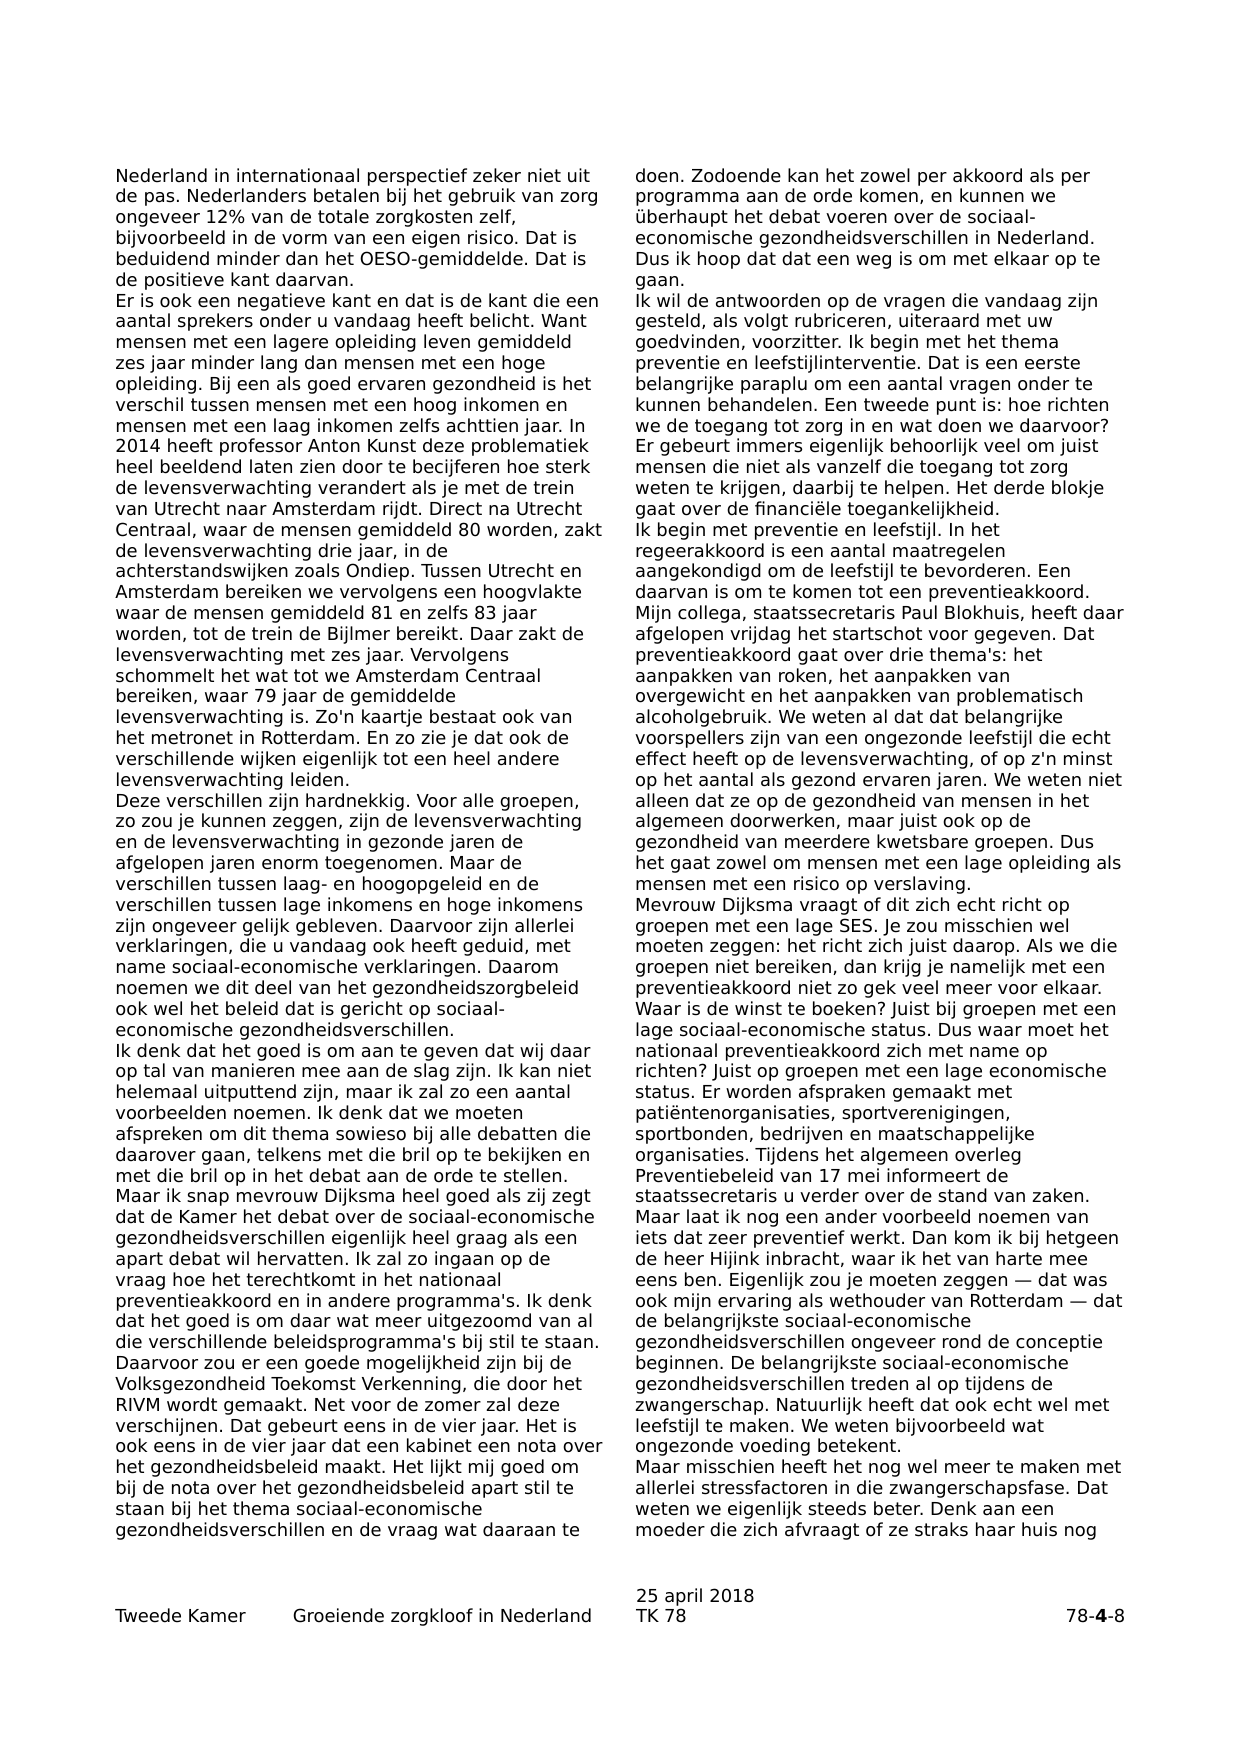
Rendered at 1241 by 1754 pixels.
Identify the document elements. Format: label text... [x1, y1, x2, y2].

text Maar misschien heeft het nog wel meer te maken met allerlei stressfactoren in die zwangerschapsfase. Dat weten we eigenlijk steeds beter. Denk aan een moeder die zich afvraagt of ze straks haar huis nog [635, 1457, 1125, 1540]
text Ik denk dat het goed is om aan te geven dat wij daar op tal van manieren mee aan de slag zijn. Ik kan niet helemaal uitputtend zijn, maar ik zal zo een aantal voorbeelden noemen. Ik denk dat we moeten afspreken om dit thema sowieso bij alle debatten die daarover gaan, telkens met die bril op te bekijken en met die bril op in het debat aan de orde te stellen. Maar ik snap mevrouw Dijksma heel goed als zij zegt dat de Kamer het debat over de sociaal-economische gezondheidsverschillen eigenlijk heel graag als een apart debat wil hervatten. Ik zal zo ingaan op de vraag hoe het terechtkomt in het nationaal preventieakkoord en in andere programma's. Ik denk dat het goed is om daar wat meer uitgezoomd van al die verschillende beleidsprogramma's bij stil te staan. Daarvoor zou er een goede mogelijkheid zijn bij de Volksgezondheid Toekomst Verkenning, die door het RIVM wordt gemaakt. Net voor de zomer zal deze verschijnen. Dat gebeurt eens in de vier jaar. Het is ook eens in de vier jaar dat een kabinet een nota over het gezondheidsbeleid maakt. Het lijkt mij goed om bij de nota over het gezondheidsbeleid apart stil te staan bij het thema sociaal-economische gezondheidsverschillen en de vraag wat daaraan te [115, 1040, 605, 1540]
text Maar laat ik nog een ander voorbeeld noemen van iets dat zeer preventief werkt. Dan kom ik bij hetgeen de heer Hijink inbracht, waar ik het van harte mee eens ben. Eigenlijk zou je moeten zeggen — dat was ook mijn ervaring als wethouder van Rotterdam — dat de belangrijkste sociaal-economische gezondheidsverschillen ongeveer rond de conceptie beginnen. De belangrijkste sociaal-economische gezondheidsverschillen treden al op tijdens de zwangerschap. Natuurlijk heeft dat ook echt wel met leefstijl te maken. We weten bijvoorbeeld wat ongezonde voeding betekent. [635, 1207, 1125, 1457]
text Mevrouw Dijksma vraagt of dit zich echt richt op groepen met een lage SES. Je zou misschien wel moeten zeggen: het richt zich juist daarop. Als we die groepen niet bereiken, dan krijg je namelijk met een preventieakkoord niet zo gek veel meer voor elkaar. Waar is de winst te boeken? Juist bij groepen met een lage sociaal-economische status. Dus waar moet het nationaal preventieakkoord zich met name op richten? Juist op groepen met een lage economische status. Er worden afspraken gemaakt met patiëntenorganisaties, sportverenigingen, sportbonden, bedrijven en maatschappelijke organisaties. Tijdens het algemeen overleg Preventiebeleid van 17 mei informeert de staatssecretaris u verder over de stand van zaken. [635, 894, 1125, 1207]
text doen. Zodoende kan het zowel per akkoord als per programma aan de orde komen, en kunnen we überhaupt het debat voeren over de sociaal-economische gezondheidsverschillen in Nederland. Dus ik hoop dat dat een weg is om met elkaar op te gaan. [635, 165, 1125, 290]
text Ik wil de antwoorden op de vragen die vandaag zijn gesteld, als volgt rubriceren, uiteraard met uw goedvinden, voorzitter. Ik begin met het thema preventie en leefstijlinterventie. Dat is een eerste belangrijke paraplu om een aantal vragen onder te kunnen behandelen. Een tweede punt is: hoe richten we de toegang tot zorg in en wat doen we daarvoor? Er gebeurt immers eigenlijk behoorlijk veel om juist mensen die niet als vanzelf die toegang tot zorg weten te krijgen, daarbij te helpen. Het derde blokje gaat over de financiële toegankelijkheid. [635, 290, 1125, 519]
text Nederland in internationaal perspectief zeker niet uit de pas. Nederlanders betalen bij het gebruik van zorg ongeveer 12% van de totale zorgkosten zelf, bijvoorbeeld in de vorm van een eigen risico. Dat is beduidend minder dan het OESO-gemiddelde. Dat is de positieve kant daarvan. [115, 165, 605, 290]
text Deze verschillen zijn hardnekkig. Voor alle groepen, zo zou je kunnen zeggen, zijn de levensverwachting en de levensverwachting in gezonde jaren de afgelopen jaren enorm toegenomen. Maar de verschillen tussen laag- en hoogopgeleid en de verschillen tussen lage inkomens en hoge inkomens zijn ongeveer gelijk gebleven. Daarvoor zijn allerlei verklaringen, die u vandaag ook heeft geduid, met name sociaal-economische verklaringen. Daarom noemen we dit deel van het gezondheidszorgbeleid ook wel het beleid dat is gericht op sociaal-economische gezondheidsverschillen. [115, 790, 605, 1040]
text Ik begin met preventie en leefstijl. In het regeerakkoord is een aantal maatregelen aangekondigd om de leefstijl te bevorderen. Een daarvan is om te komen tot een preventieakkoord. Mijn collega, staatssecretaris Paul Blokhuis, heeft daar afgelopen vrijdag het startschot voor gegeven. Dat preventieakkoord gaat over drie thema's: het aanpakken van roken, het aanpakken van overgewicht en het aanpakken van problematisch alcoholgebruik. We weten al dat dat belangrijke voorspellers zijn van een ongezonde leefstijl die echt effect heeft op de levensverwachting, of op z'n minst op het aantal als gezond ervaren jaren. We weten niet alleen dat ze op de gezondheid van mensen in het algemeen doorwerken, maar juist ook op de gezondheid van meerdere kwetsbare groepen. Dus het gaat zowel om mensen met een lage opleiding als mensen met een risico op verslaving. [635, 519, 1125, 894]
text Er is ook een negatieve kant en dat is de kant die een aantal sprekers onder u vandaag heeft belicht. Want mensen met een lagere opleiding leven gemiddeld zes jaar minder lang dan mensen met een hoge opleiding. Bij een als goed ervaren gezondheid is het verschil tussen mensen met een hoog inkomen en mensen met een laag inkomen zelfs achttien jaar. In 2014 heeft professor Anton Kunst deze problematiek heel beeldend laten zien door te becijferen hoe sterk de levensverwachting verandert als je met de trein van Utrecht naar Amsterdam rijdt. Direct na Utrecht Centraal, waar de mensen gemiddeld 80 worden, zakt de levensverwachting drie jaar, in de achterstandswijken zoals Ondiep. Tussen Utrecht en Amsterdam bereiken we vervolgens een hoogvlakte waar de mensen gemiddeld 81 en zelfs 83 jaar worden, tot de trein de Bijlmer bereikt. Daar zakt de levensverwachting met zes jaar. Vervolgens schommelt het wat tot we Amsterdam Centraal bereiken, waar 79 jaar de gemiddelde levensverwachting is. Zo'n kaartje bestaat ook van het metronet in Rotterdam. En zo zie je dat ook de verschillende wijken eigenlijk tot een heel andere levensverwachting leiden. [115, 290, 605, 790]
